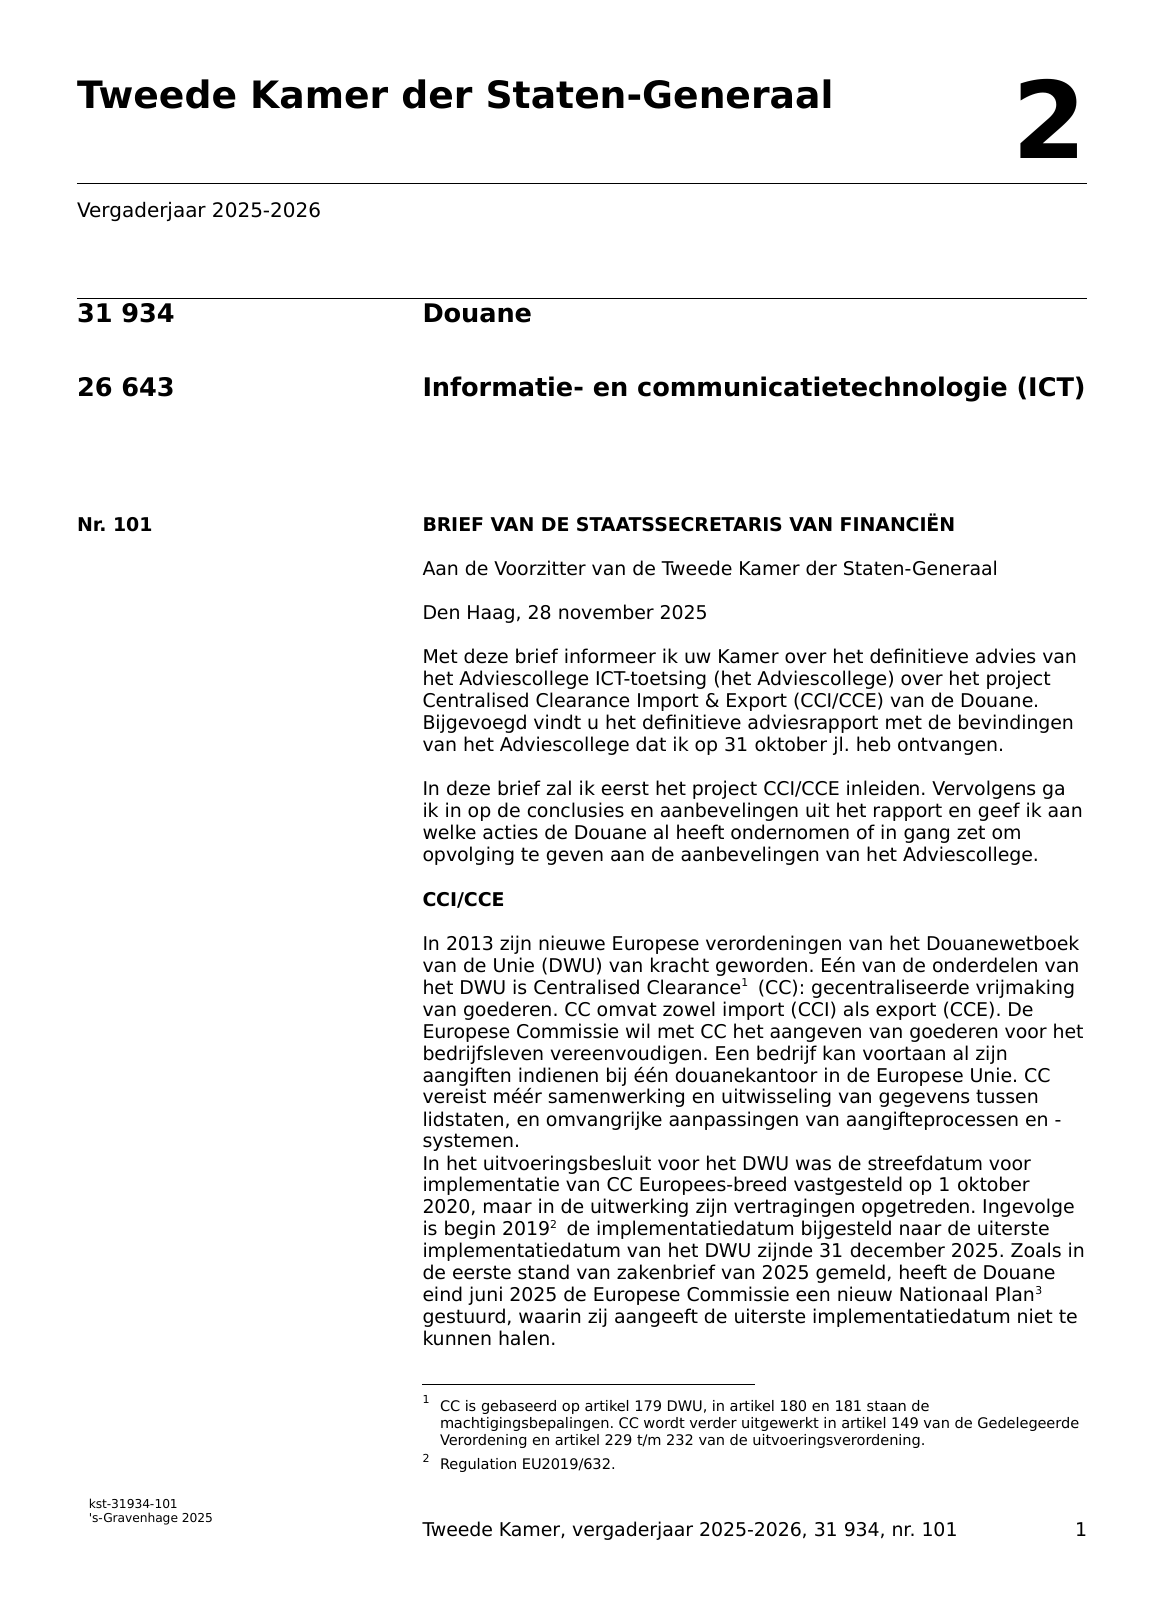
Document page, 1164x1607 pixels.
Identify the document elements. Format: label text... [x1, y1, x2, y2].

text Met deze brief informeer ik uw Kamer over het definitieve advies van het Adviescollege ICT-toetsing (het Adviescollege) over het project Centralised Clearance Import & Export (CCI/CCE) van de Douane. Bijgevoegd vindt u het definitieve adviesrapport met de bevindingen van het Adviescollege dat ik op 31 oktober jl. heb ontvangen. [422, 646, 1087, 756]
text In het uitvoeringsbesluit voor het DWU was de streefdatum voor implementatie van CC Europees-breed vastgesteld op 1 oktober 2020, maar in de uitwerking zijn vertragingen opgetreden. Ingevolge is begin 2019 de implementatiedatum bijgesteld naar de uiterste implementatiedatum van het DWU zijnde 31 december 2025. Zoals in de eerste stand van zakenbrief van 2025 gemeld, heeft de Douane eind juni 2025 de Europese Commissie een nieuw Nationaal Plan gestuurd, waarin zij aangeeft de uiterste implementatiedatum niet te kunnen halen. [422, 1152, 1087, 1350]
table_cell Vergaderjaar 2025-2026 [77, 184, 1087, 298]
text kst-31934-101 [88, 1497, 323, 1511]
subtitle 31 934 Douane [77, 299, 1087, 329]
text 's-Gravenhage 2025 [88, 1511, 323, 1525]
text In 2013 zijn nieuwe Europese verordeningen van het Douanewetboek van de Unie (DWU) van kracht geworden. Eén van de onderdelen van het DWU is Centralised Clearance (CC): gecentraliseerde vrijmaking van goederen. CC omvat zowel import (CCI) als export (CCE). De Europese Commissie wil met CC het aangeven van goederen voor het bedrijfsleven vereenvoudigen. Een bedrijf kan voortaan al zijn aangiften indienen bij één douanekantoor in de Europese Unie. CC vereist méér samenwerking en uitwisseling van gegevens tussen lidstaten, en omvangrijke aanpassingen van aangifteprocessen en -systemen. [422, 933, 1087, 1152]
text Aan de Voorzitter van de Tweede Kamer der Staten-Generaal [422, 558, 1087, 580]
table_header 2 [886, 59, 1087, 183]
subtitle CCI/CCE [422, 888, 1087, 910]
text Den Haag, 28 november 2025 [422, 602, 1087, 624]
text In deze brief zal ik eerst het project CCI/CCE inleiden. Vervolgens ga ik in op de conclusies en aanbevelingen uit het rapport en geef ik aan welke acties de Douane al heeft ondernomen of in gang zet om opvolging te geven aan de aanbevelingen van het Adviescollege. [422, 778, 1087, 866]
text CC is gebaseerd op artikel 179 DWU, in artikel 180 en 181 staan de machtigingsbepalingen. CC wordt verder uitgewerkt in artikel 149 van de Gedelegeerde Verordening en artikel 229 t/m 232 van de uitvoeringsverordening. [422, 1393, 1087, 1449]
table_header Tweede Kamer der Staten-Generaal [77, 59, 886, 183]
subtitle Nr. 101 BRIEF VAN DE STAATSSECRETARIS VAN FINANCIËN [77, 514, 1087, 536]
text Regulation EU2019/632. [422, 1452, 1087, 1474]
subtitle 26 643 Informatie- en communicatietechnologie (ICT) [77, 373, 1087, 403]
